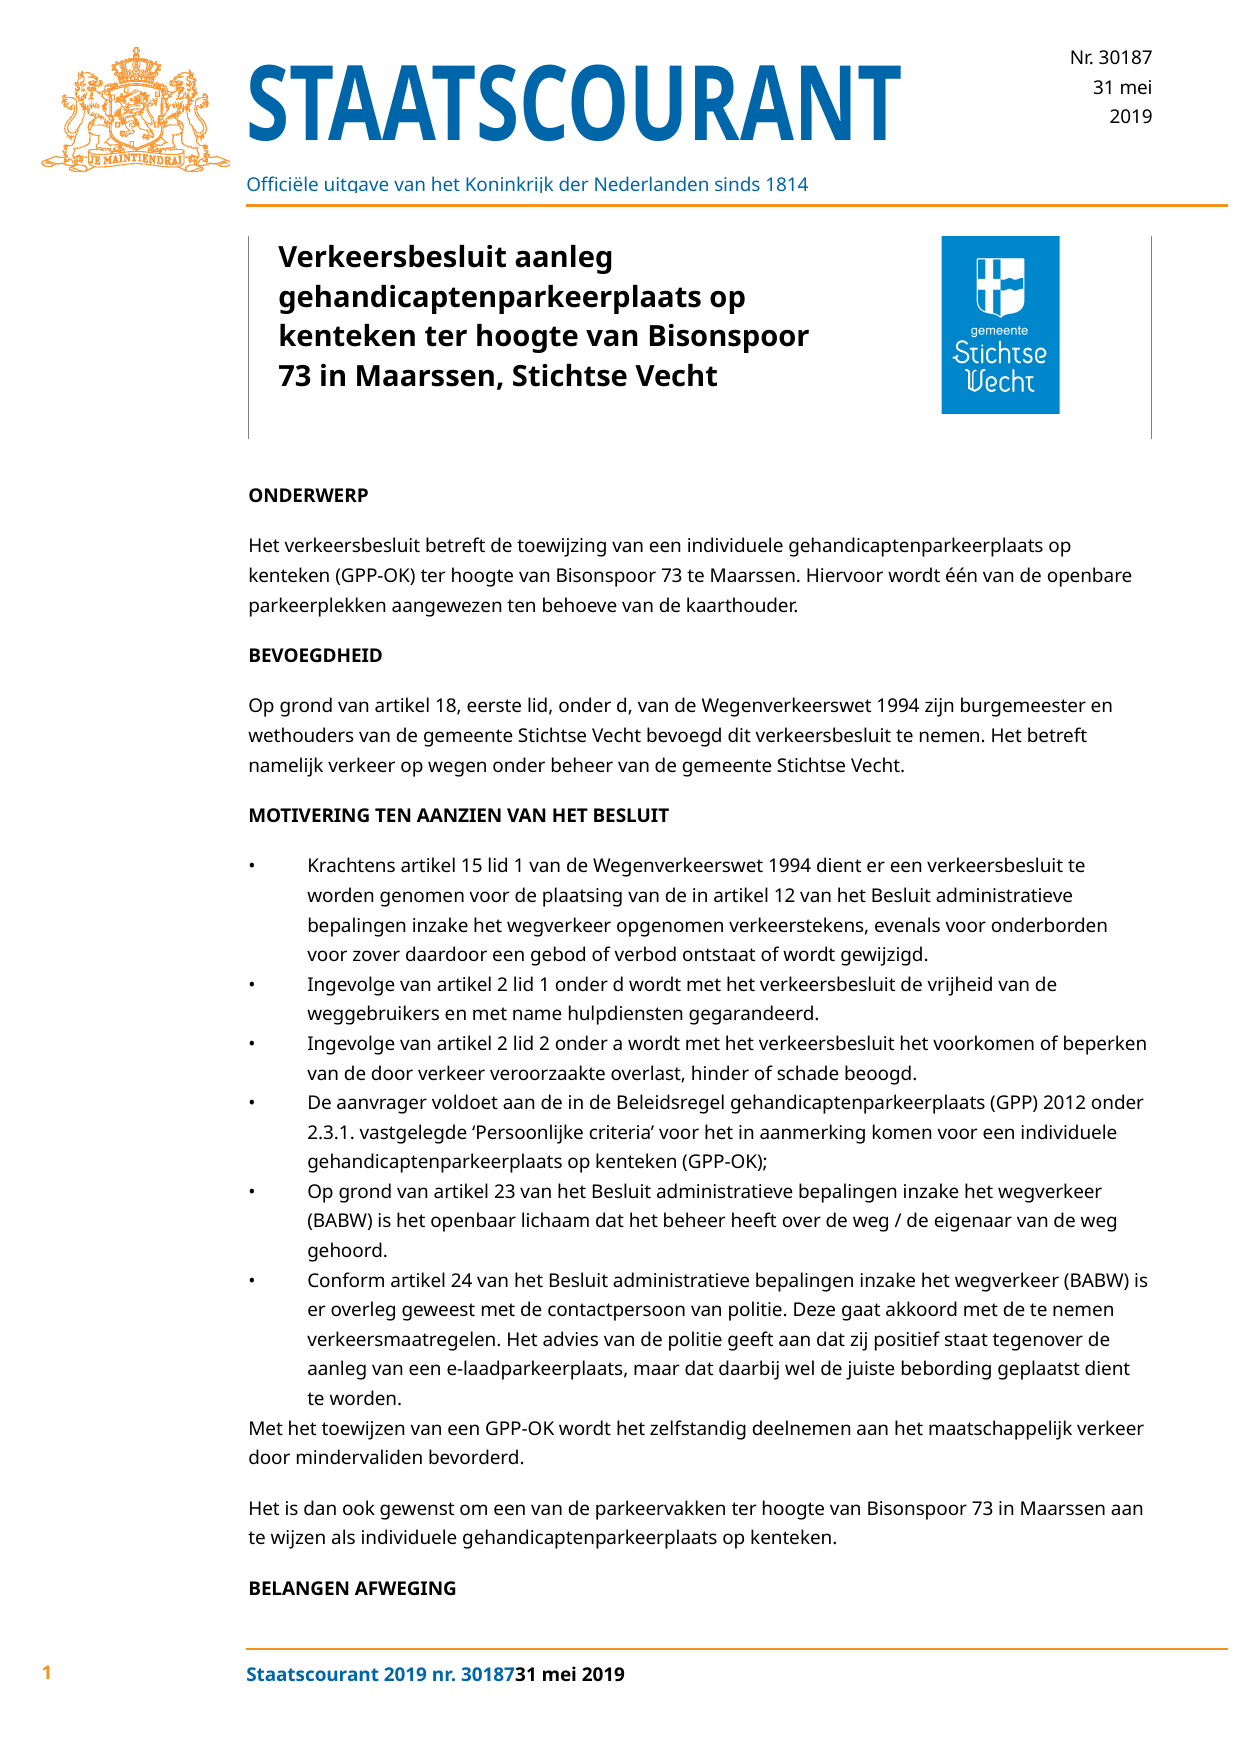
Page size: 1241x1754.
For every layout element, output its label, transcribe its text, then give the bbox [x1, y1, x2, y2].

list De aanvrager voldoet aan de in de Beleidsregel gehandicaptenparkeerplaats (GPP) 2012 onder 2.3.1. vastgelegde ‘Persoonlijke criteria’ voor het in aanmerking komen voor een individuele gehandicaptenparkeerplaats op kenteken (GPP-OK); [248, 1089, 1152, 1174]
text Op grond van artikel 18, eerste lid, onder d, van de Wegenverkeerswet 1994 zijn burgemeester en wethouders van de gemeente Stichtse Vecht bevoegd dit verkeersbesluit te nemen. Het betreft namelijk verkeer op wegen onder beheer van de gemeente Stichtse Vecht. [248, 693, 1152, 778]
list Ingevolge van artikel 2 lid 2 onder a wordt met het verkeersbesluit het voorkomen of beperken van de door verkeer veroorzaakte overlast, hinder of schade beoogd. [248, 1030, 1152, 1086]
table_header Verkeersbesluit aanleg gehandicaptenparkeerplaats op kenteken ter hoogte van Bisonspoor 73 in Maarssen, Stichtse Vecht [249, 236, 850, 439]
list Op grond van artikel 23 van het Besluit administratieve bepalingen inzake het wegverkeer (BABW) is het openbaar lichaam dat het beheer heeft over de weg / de eigenaar van de weg gehoord. [248, 1178, 1152, 1263]
picture [1013, 348, 1019, 359]
text ONDERWERP [248, 482, 1152, 508]
picture [1001, 259, 1024, 279]
text MOTIVERING TEN AANZIEN VAN HET BESLUIT [248, 802, 1152, 828]
list Conform artikel 24 van het Besluit administratieve bepalingen inzake het wegverkeer (BABW) is er overleg geweest met de contactpersoon van politie. Deze gaat akkoord met de te nemen verkeersmaatregelen. Het advies van de politie geeft aan dat zij positief staat tegenover de aanleg van een e-laadparkeerplaats, maar dat daarbij wel de juiste bebording geplaatst dient te worden. [248, 1267, 1152, 1411]
table_header [1060, 236, 1151, 413]
picture [1013, 370, 1020, 391]
list Krachtens artikel 15 lid 1 van de Wegenverkeerswet 1994 dient er een verkeersbesluit te worden genomen voor de plaatsing van de in artikel 12 van het Besluit administratieve bepalingen inzake het wegverkeer opgenomen verkeerstekens, evenals voor onderborden voor zover daardoor een gebod of verbod ontstaat of wordt gewijzigd. [248, 853, 1152, 967]
picture [977, 259, 1000, 313]
picture [1027, 377, 1032, 389]
list Ingevolge van artikel 2 lid 1 onder d wordt met het verkeersbesluit de vrijheid van de weggebruikers en met name hulpdiensten gegarandeerd. [248, 971, 1152, 1026]
picture [41, 47, 231, 172]
table_header [850, 236, 941, 413]
text Het is dan ook gewenst om een van de parkeervakken ter hoogte van Bisonspoor 73 in Maarssen aan te wijzen als individuele gehandicaptenparkeerplaats op kenteken. [248, 1495, 1152, 1550]
picture [1000, 289, 1024, 317]
text BELANGEN AFWEGING [248, 1575, 1152, 1601]
picture [971, 348, 977, 359]
text Het verkeersbesluit betreft de toewijzing van een individuele gehandicaptenparkeerplaats op kenteken (GPP-OK) ter hoogte van Bisonspoor 73 te Maarssen. Hiervoor wordt één van de openbare parkeerplekken aangewezen ten behoeve van de kaarthouder. [248, 533, 1152, 618]
table_header [850, 414, 1151, 439]
text Met het toewijzen van een GPP-OK wordt het zelfstandig deelnemen aan het maatschappelijk verkeer door mindervaliden bevorderd. [248, 1415, 1152, 1470]
text BEVOEGDHEID [248, 642, 1152, 668]
